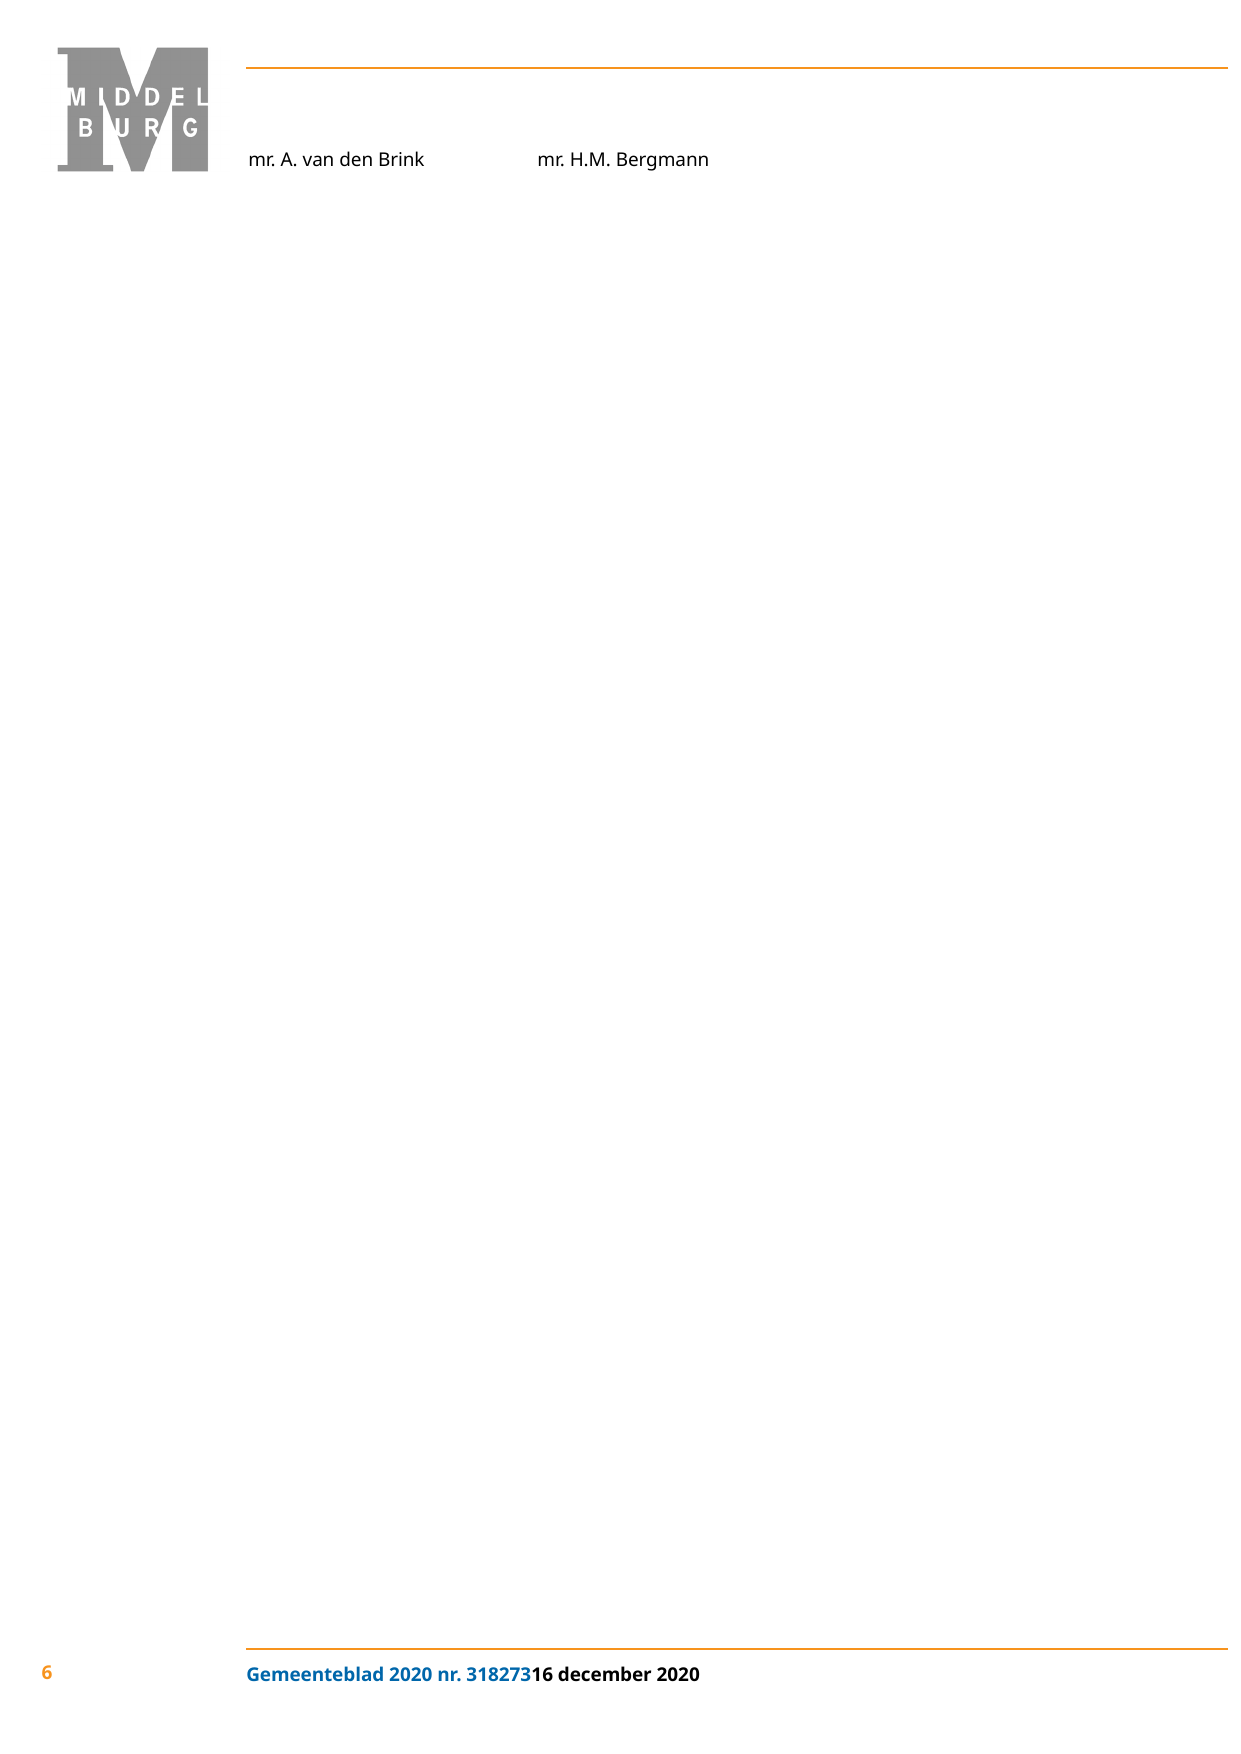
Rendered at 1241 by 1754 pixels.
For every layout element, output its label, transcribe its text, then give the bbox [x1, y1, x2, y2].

picture [41, 47, 231, 172]
text mr. A. van den Brink mr. H.M. Bergmann [248, 146, 1152, 172]
